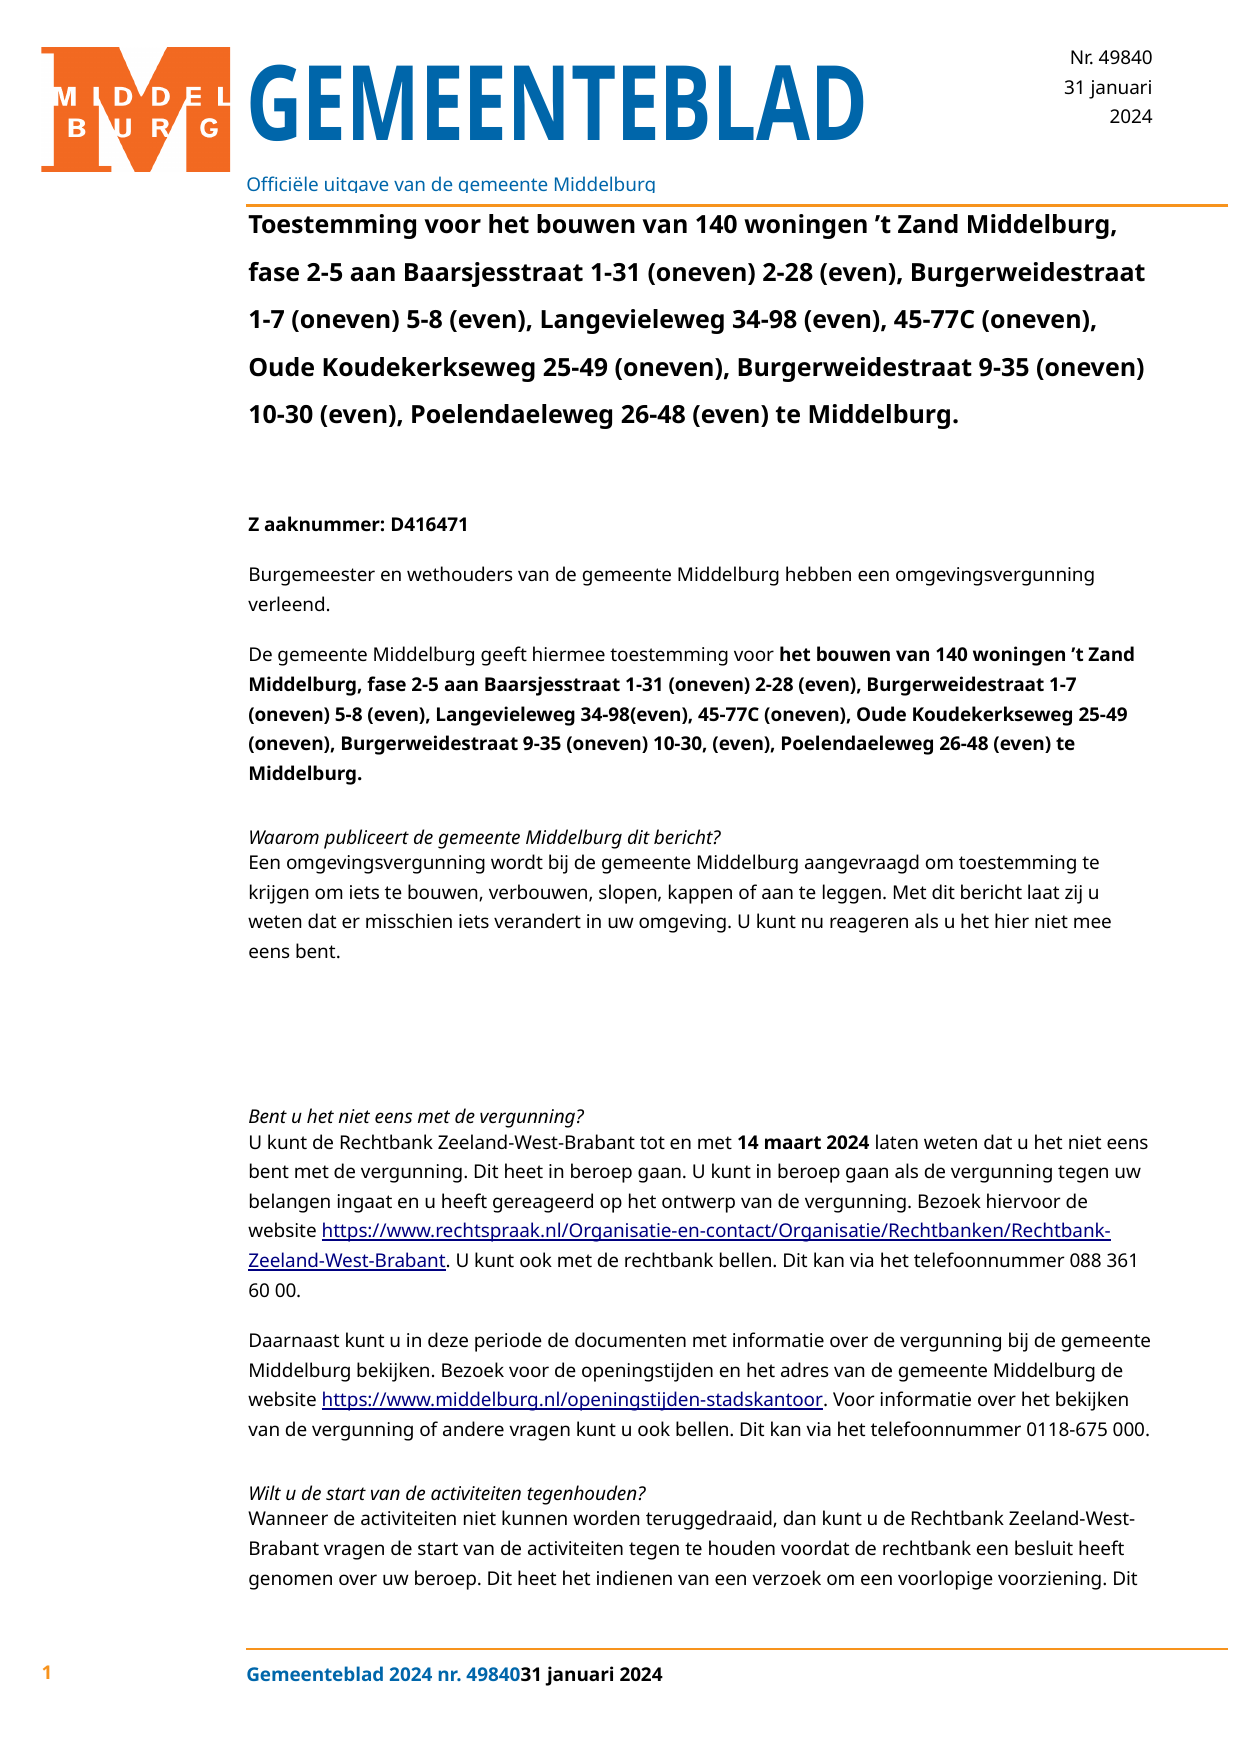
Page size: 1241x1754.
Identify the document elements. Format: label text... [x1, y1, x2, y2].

text Z aaknummer: D416471 [248, 511, 1152, 537]
text Burgemeester en wethouders van de gemeente Middelburg hebben een omgevingsvergunning verleend. [248, 562, 1152, 617]
text Wanneer de activiteiten niet kunnen worden teruggedraaid, dan kunt u de Rechtbank Zeeland-West-Brabant vragen de start van de activiteiten tegen te houden voordat de rechtbank een besluit heeft genomen over uw beroep. Dit heet het indienen van een verzoek om een voorlopige voorziening. Dit [248, 1506, 1152, 1591]
text Wilt u de start van de activiteiten tegenhouden? [248, 1480, 1152, 1506]
picture [41, 47, 231, 172]
text Een omgevingsvergunning wordt bij de gemeente Middelburg aangevraagd om toestemming te krijgen om iets te bouwen, verbouwen, slopen, kappen of aan te leggen. Met dit bericht laat zij u weten dat er misschien iets verandert in uw omgeving. U kunt nu reageren als u het hier niet mee eens bent. [248, 849, 1152, 964]
text De gemeente Middelburg geeft hiermee toestemming voor het bouwen van 140 woningen ’t Zand Middelburg, fase 2-5 aan Baarsjesstraat 1-31 (oneven) 2-28 (even), Burgerweidestraat 1-7 (oneven) 5-8 (even), Langevieleweg 34-98(even), 45-77C (oneven), Oude Koudekerkseweg 25-49 (oneven), Burgerweidestraat 9-35 (oneven) 10-30, (even), Poelendaeleweg 26-48 (even) te Middelburg. [248, 642, 1152, 786]
text Toestemming voor het bouwen van 140 woningen ’t Zand Middelburg, fase 2-5 aan Baarsjesstraat 1-31 (oneven) 2-28 (even), Burgerweidestraat 1-7 (oneven) 5-8 (even), Langevieleweg 34-98 (even), 45-77C (oneven), Oude Koudekerkseweg 25-49 (oneven), Burgerweidestraat 9-35 (oneven) 10-30 (even), Poelendaeleweg 26-48 (even) te Middelburg. [248, 207, 1152, 431]
text U kunt de Rechtbank Zeeland-West-Brabant tot en met 14 maart 2024 laten weten dat u het niet eens bent met de vergunning. Dit heet in beroep gaan. U kunt in beroep gaan als de vergunning tegen uw belangen ingaat en u heeft gereageerd op het ontwerp van de vergunning. Bezoek hiervoor de website https://www.rechtspraak.nl/Organisatie-en-contact/Organisatie/Rechtbanken/Rechtbank-Zeeland-West-Brabant. U kunt ook met de rechtbank bellen. Dit kan via het telefoonnummer 088 361 60 00. [248, 1129, 1152, 1302]
text Daarnaast kunt u in deze periode de documenten met informatie over de vergunning bij de gemeente Middelburg bekijken. Bezoek voor de openingstijden en het adres van de gemeente Middelburg de website https://www.middelburg.nl/openingstijden-stadskantoor. Voor informatie over het bekijken van de vergunning of andere vragen kunt u ook bellen. Dit kan via het telefoonnummer 0118-675 000. [248, 1327, 1152, 1442]
text Bent u het niet eens met de vergunning? [248, 1103, 1152, 1129]
text Waarom publiceert de gemeente Middelburg dit bericht? [248, 824, 1152, 849]
